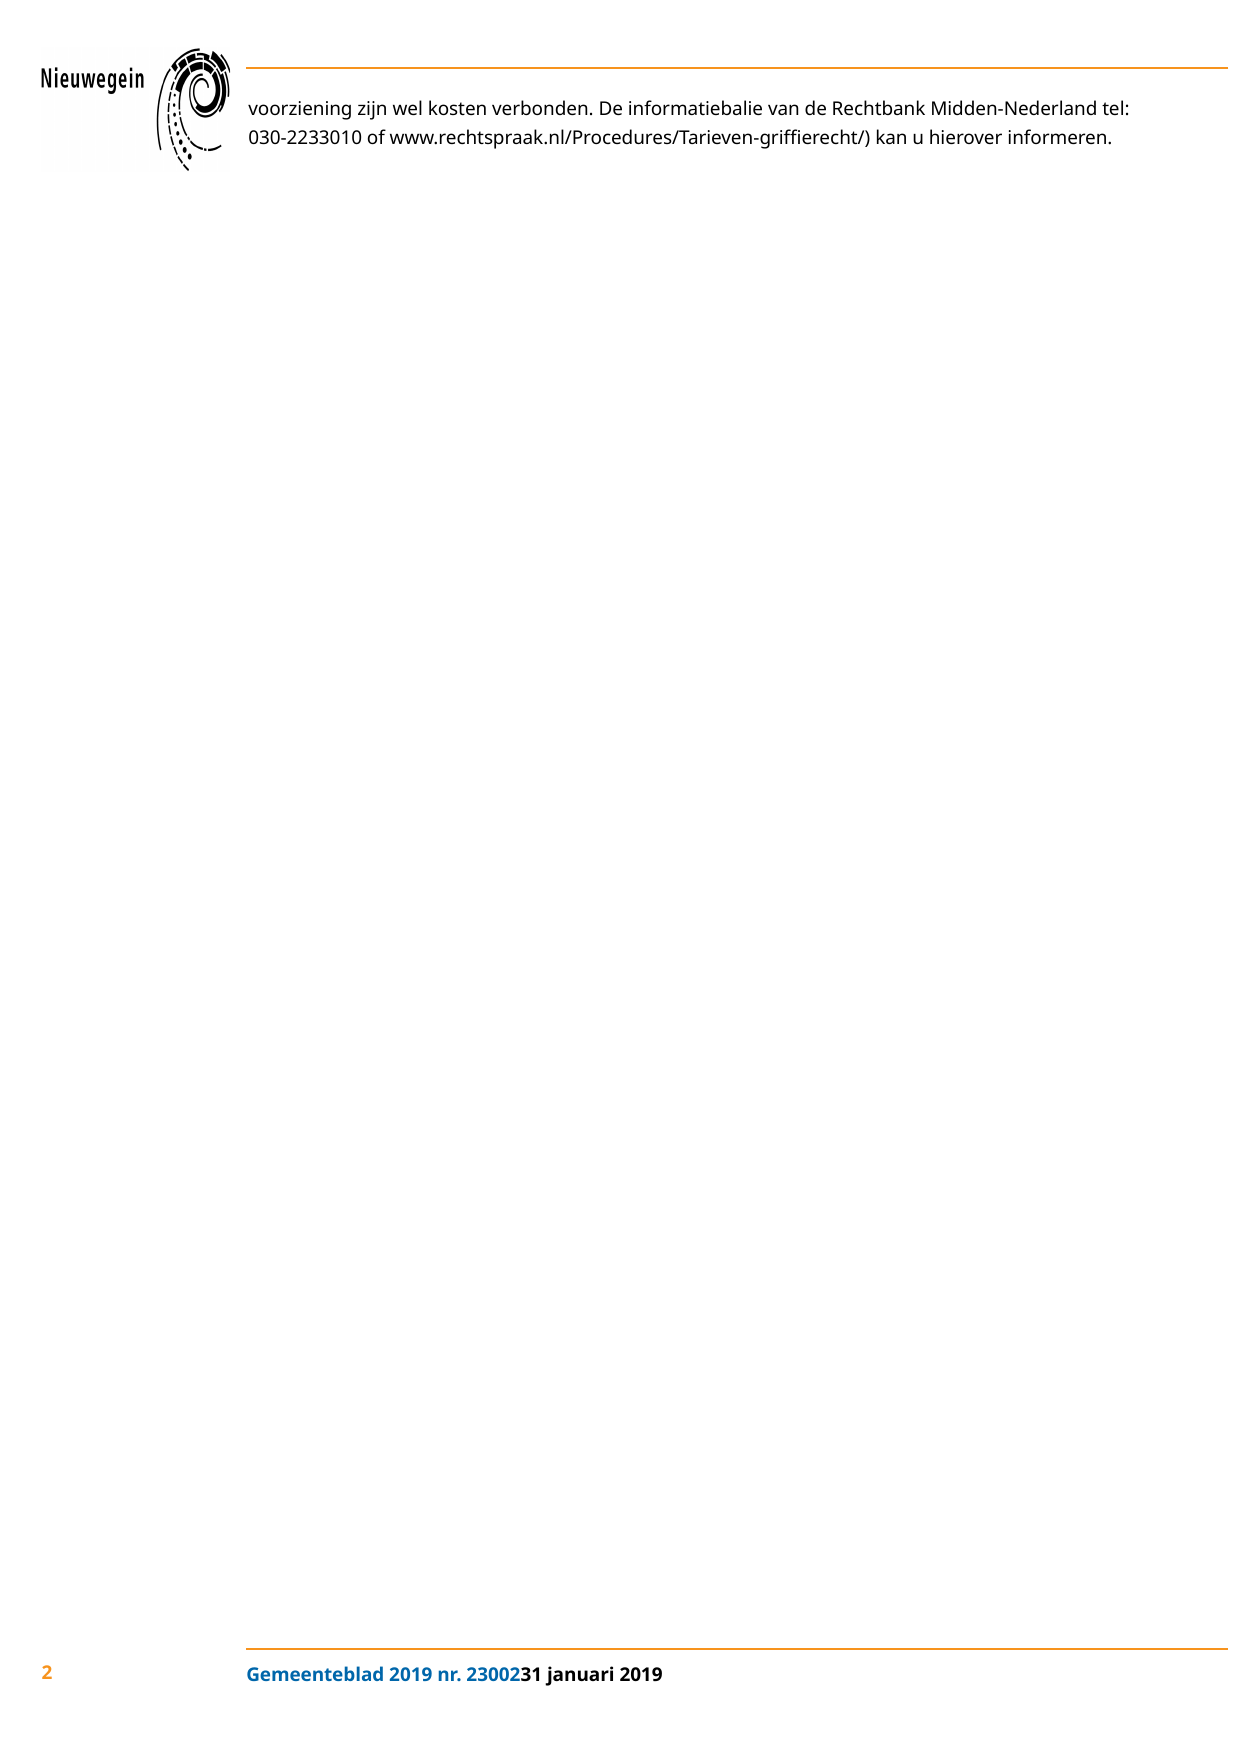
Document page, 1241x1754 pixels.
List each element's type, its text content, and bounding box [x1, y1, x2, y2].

picture [41, 47, 231, 172]
text voorziening zijn wel kosten verbonden. De informatiebalie van de Rechtbank Midden-Nederland tel: 030-2233010 of www.rechtspraak.nl/Procedures/Tarieven-griffierecht/) kan u hierover informeren. [248, 95, 1152, 150]
